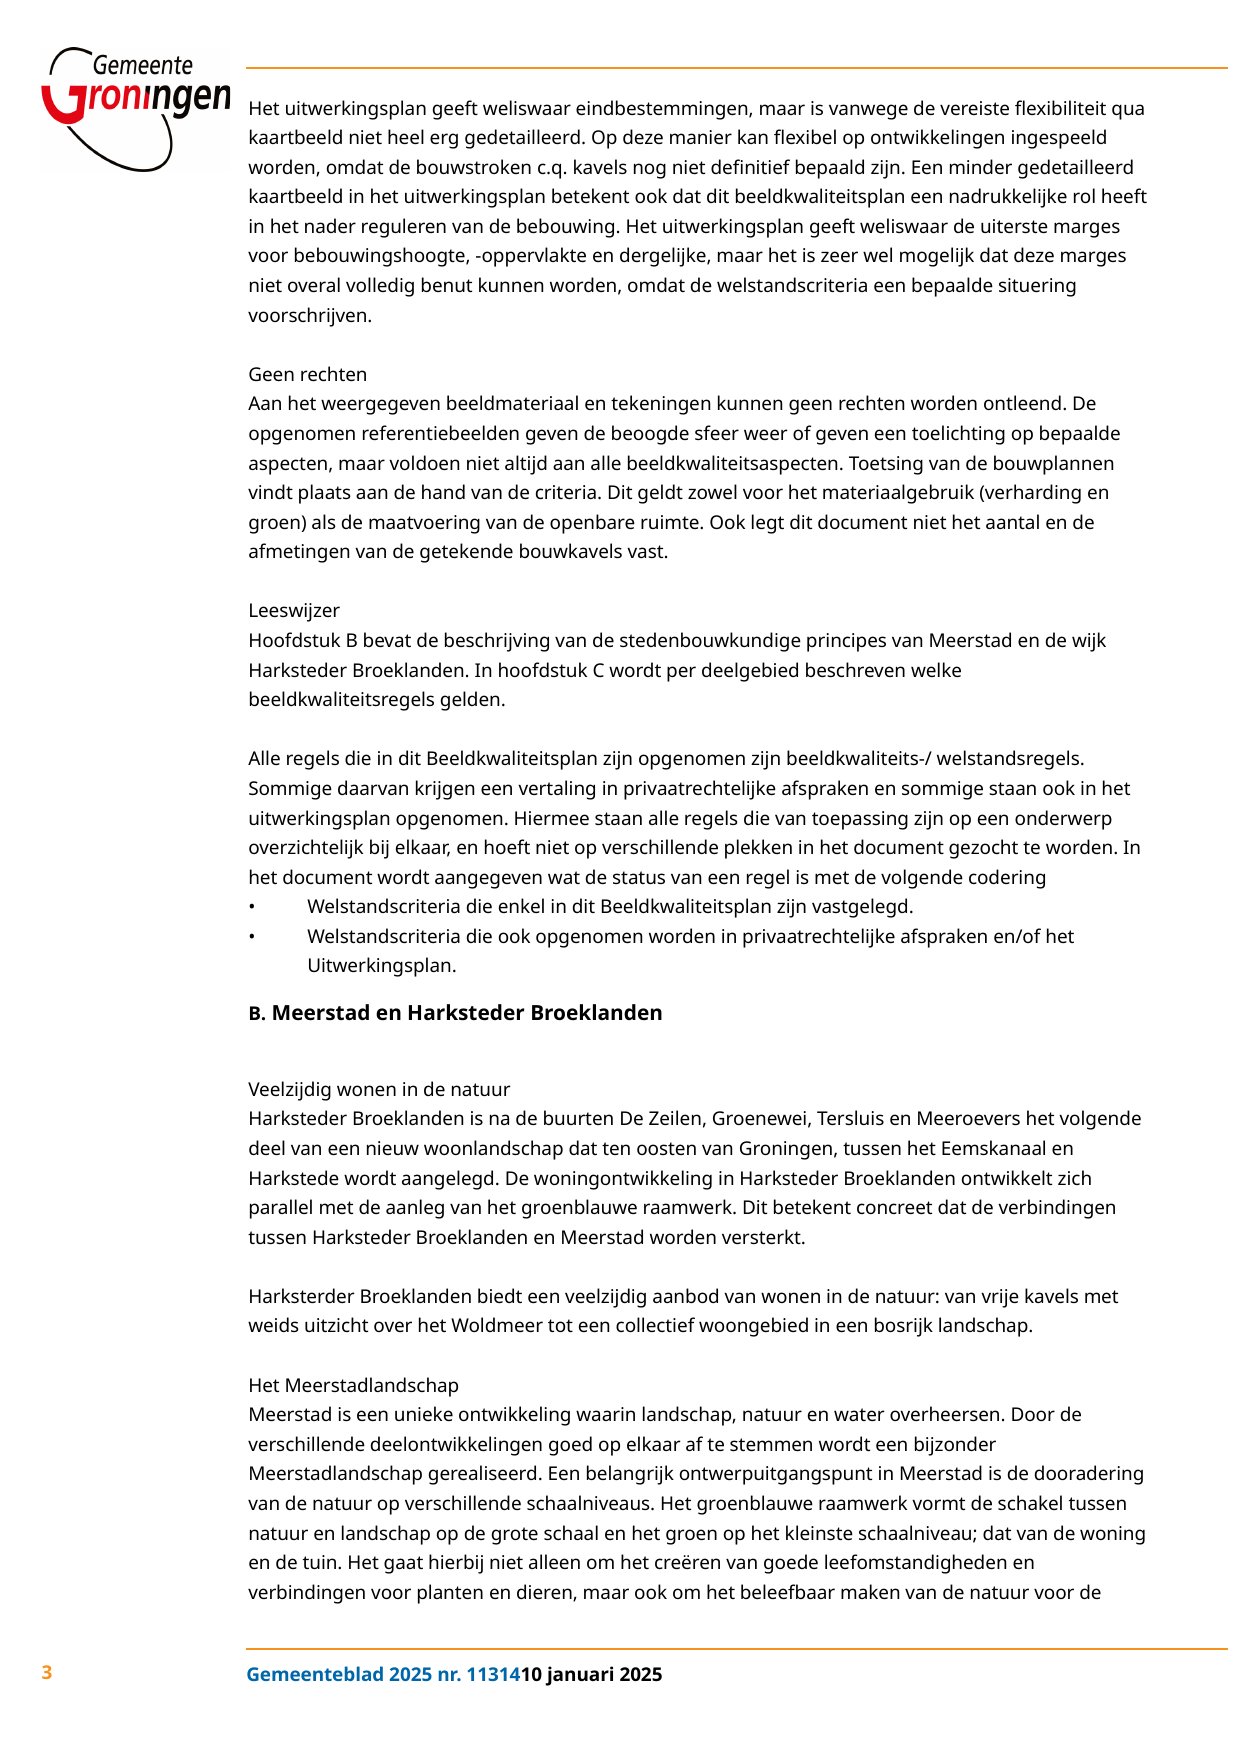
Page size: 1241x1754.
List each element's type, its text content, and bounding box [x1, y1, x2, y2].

text Hoofdstuk B bevat de beschrijving van de stedenbouwkundige principes van Meerstad en de wijk Harksteder Broeklanden. In hoofdstuk C wordt per deelgebied beschreven welke beeldkwaliteitsregels gelden. [248, 627, 1152, 712]
text Leeswijzer [248, 598, 1152, 623]
list Welstandscriteria die enkel in dit Beeldkwaliteitsplan zijn vastgelegd. [248, 893, 1152, 919]
list Welstandscriteria die ook opgenomen worden in privaatrechtelijke afspraken en/of het Uitwerkingsplan. [248, 923, 1152, 978]
text Alle regels die in dit Beeldkwaliteitsplan zijn opgenomen zijn beeldkwaliteits-/ welstandsregels. Sommige daarvan krijgen een vertaling in privaatrechtelijke afspraken en sommige staan ook in het uitwerkingsplan opgenomen. Hiermee staan alle regels die van toepassing zijn op een onderwerp overzichtelijk bij elkaar, en hoeft niet op verschillende plekken in het document gezocht te worden. In het document wordt aangegeven wat de status van een regel is met de volgende codering [248, 746, 1152, 890]
text Aan het weergegeven beeldmateriaal en tekeningen kunnen geen rechten worden ontleend. De opgenomen referentiebeelden geven de beoogde sfeer weer of geven een toelichting op bepaalde aspecten, maar voldoen niet altijd aan alle beeldkwaliteitsaspecten. Toetsing van de bouwplannen vindt plaats aan de hand van de criteria. Dit geldt zowel voor het materiaalgebruik (verharding en groen) als de maatvoering van de openbare ruimte. Ook legt dit document niet het aantal en de afmetingen van de getekende bouwkavels vast. [248, 391, 1152, 564]
text Harksterder Broeklanden biedt een veelzijdig aanbod van wonen in de natuur: van vrije kavels met weids uitzicht over het Woldmeer tot een collectief woongebied in een bosrijk landschap. [248, 1283, 1152, 1338]
text B. Meerstad en Harksteder Broeklanden [248, 998, 1152, 1027]
picture [41, 47, 231, 172]
text Geen rechten [248, 361, 1152, 387]
text Het Meerstadlandschap [248, 1372, 1152, 1398]
text Veelzijdig wonen in de natuur [248, 1076, 1152, 1102]
text Het uitwerkingsplan geeft weliswaar eindbestemmingen, maar is vanwege de vereiste flexibiliteit qua kaartbeeld niet heel erg gedetailleerd. Op deze manier kan flexibel op ontwikkelingen ingespeeld worden, omdat de bouwstroken c.q. kavels nog niet definitief bepaald zijn. Een minder gedetailleerd kaartbeeld in het uitwerkingsplan betekent ook dat dit beeldkwaliteitsplan een nadrukkelijke rol heeft in het nader reguleren van de bebouwing. Het uitwerkingsplan geeft weliswaar de uiterste marges voor bebouwingshoogte, -oppervlakte en dergelijke, maar het is zeer wel mogelijk dat deze marges niet overal volledig benut kunnen worden, omdat de welstandscriteria een bepaalde situering voorschrijven. [248, 95, 1152, 328]
text Meerstad is een unieke ontwikkeling waarin landschap, natuur en water overheersen. Door de verschillende deelontwikkelingen goed op elkaar af te stemmen wordt een bijzonder Meerstadlandschap gerealiseerd. Een belangrijk ontwerpuitgangspunt in Meerstad is de dooradering van de natuur op verschillende schaalniveaus. Het groenblauwe raamwerk vormt de schakel tussen natuur en landschap op de grote schaal en het groen op het kleinste schaalniveau; dat van de woning en de tuin. Het gaat hierbij niet alleen om het creëren van goede leefomstandigheden en verbindingen voor planten en dieren, maar ook om het beleefbaar maken van de natuur voor de [248, 1401, 1152, 1605]
text Harksteder Broeklanden is na de buurten De Zeilen, Groenewei, Tersluis en Meeroevers het volgende deel van een nieuw woonlandschap dat ten oosten van Groningen, tussen het Eemskanaal en Harkstede wordt aangelegd. De woningontwikkeling in Harksteder Broeklanden ontwikkelt zich parallel met de aanleg van het groenblauwe raamwerk. Dit betekent concreet dat de verbindingen tussen Harksteder Broeklanden en Meerstad worden versterkt. [248, 1106, 1152, 1250]
